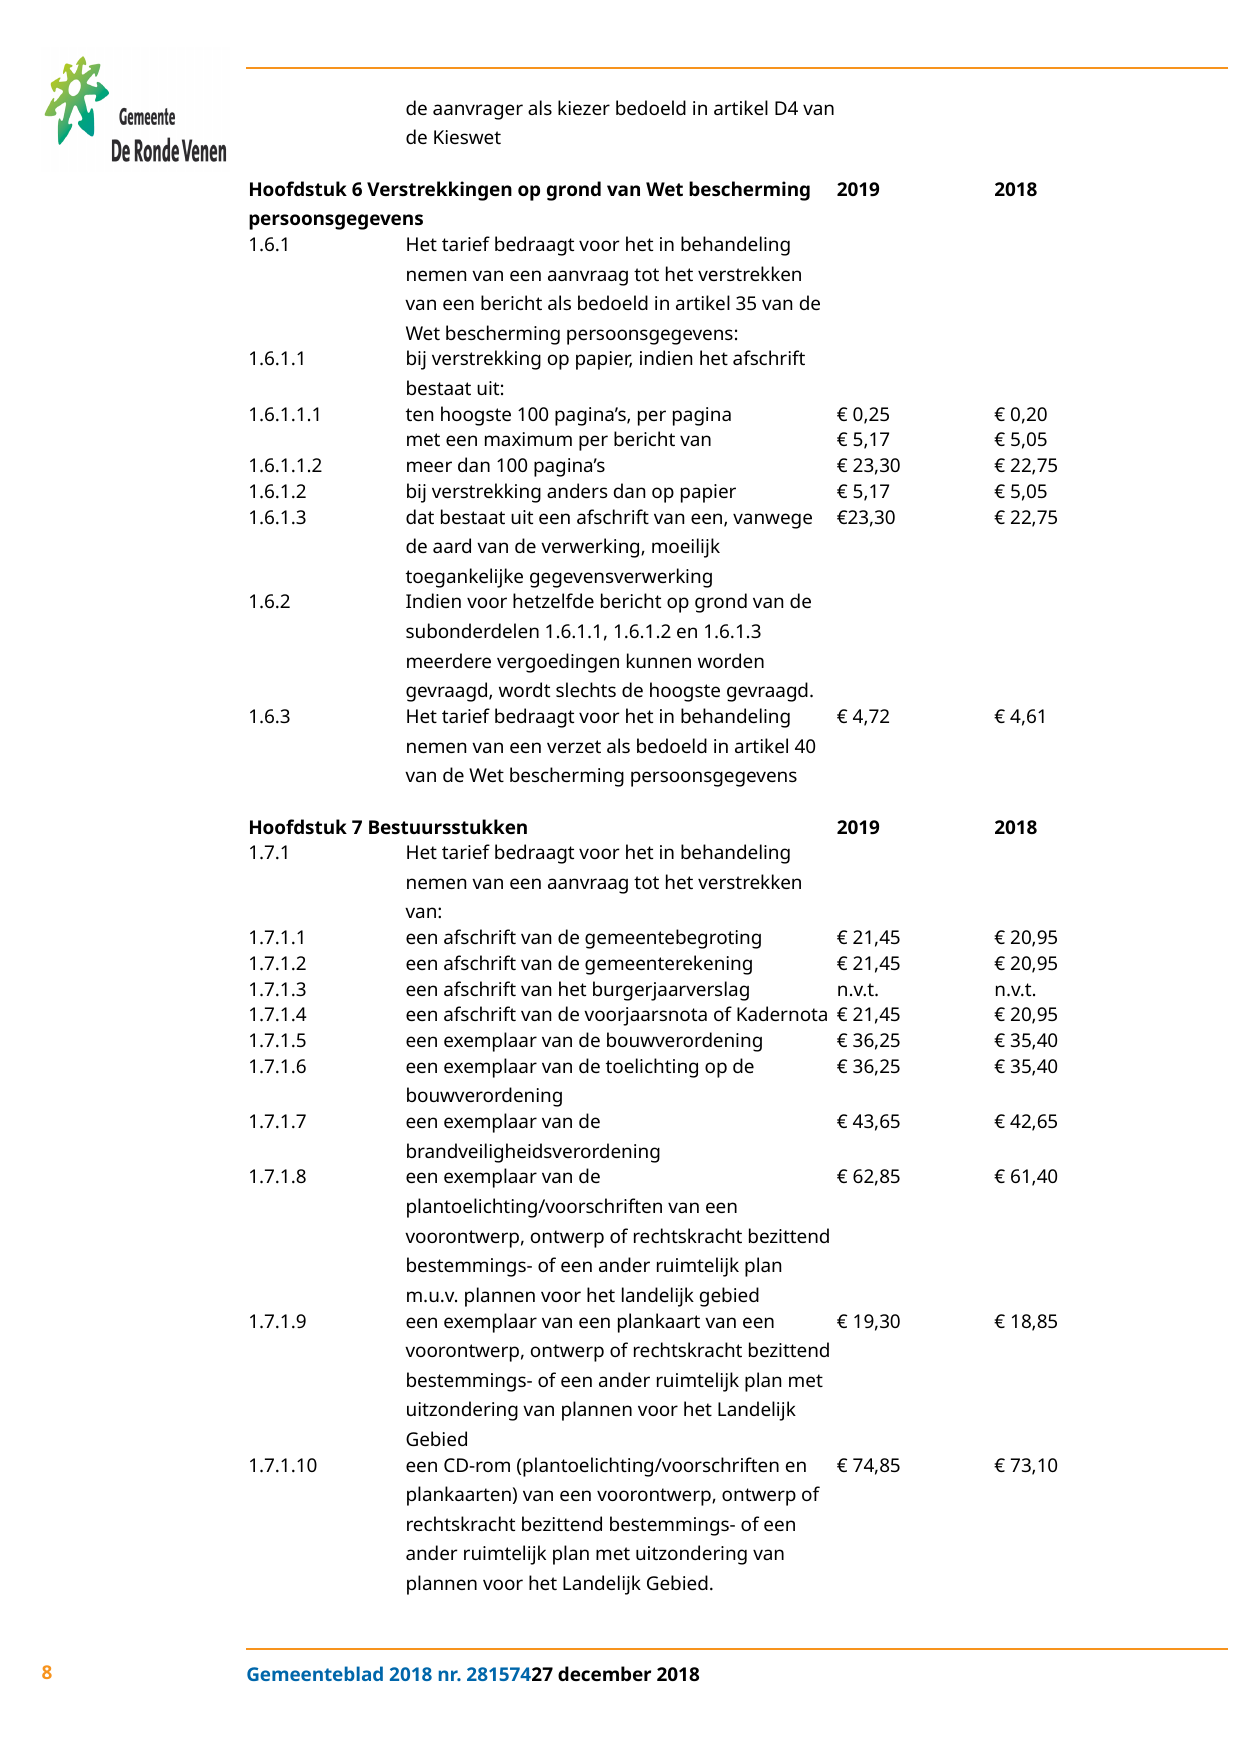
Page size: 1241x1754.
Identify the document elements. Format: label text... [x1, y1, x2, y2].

table_cell bij verstrekking anders dan op papier [405, 478, 837, 504]
table_cell 2018 [994, 814, 1152, 839]
table_cell 1.7.1.3 [248, 976, 405, 1002]
table_cell € 43,65 [837, 1109, 994, 1164]
table_cell Het tarief bedraagt voor het in behandeling nemen van een verzet als bedoeld in artikel 40 van de Wet bescherming persoonsgegevens [405, 703, 837, 788]
table_cell 1.7.1.1 [248, 925, 405, 950]
table_cell € 0,20 [994, 401, 1152, 427]
table_cell € 23,30 [837, 453, 994, 478]
picture [41, 47, 231, 172]
table_cell 1.6.1.2 [248, 478, 405, 504]
table_cell [837, 589, 994, 703]
table_cell € 5,17 [837, 478, 994, 504]
table_cell €23,30 [837, 504, 994, 589]
table_cell Hoofdstuk 6 Verstrekkingen op grond van Wet bescherming persoonsgegevens [248, 176, 837, 231]
table_cell € 5,17 [837, 427, 994, 452]
table_cell een afschrift van de voorjaarsnota of Kadernota [405, 1002, 837, 1027]
table_cell 1.7.1.8 [248, 1164, 405, 1308]
table_cell € 4,72 [837, 703, 994, 788]
table_cell € 22,75 [994, 504, 1152, 589]
table_cell € 21,45 [837, 925, 994, 950]
table_cell [248, 95, 405, 150]
table_cell € 22,75 [994, 453, 1152, 478]
table_cell een exemplaar van de bouwverordening [405, 1028, 837, 1053]
table_cell € 21,45 [837, 950, 994, 976]
table_cell een exemplaar van de plantoelichting/voorschriften van een voorontwerp, ontwerp of rechtskracht bezittend bestemmings- of een ander ruimtelijk plan m.u.v. plannen voor het landelijk gebied [405, 1164, 837, 1308]
table_cell € 36,25 [837, 1028, 994, 1053]
table_cell [837, 788, 994, 814]
table_cell € 42,65 [994, 1109, 1152, 1164]
table_cell Het tarief bedraagt voor het in behandeling nemen van een aanvraag tot het verstrekken van een bericht als bedoeld in artikel 35 van de Wet bescherming persoonsgegevens: [405, 231, 837, 346]
table_cell € 36,25 [837, 1053, 994, 1108]
table_cell 1.6.1.1 [248, 346, 405, 401]
table_cell een exemplaar van de toelichting op de bouwverordening [405, 1053, 837, 1108]
table_cell Het tarief bedraagt voor het in behandeling nemen van een aanvraag tot het verstrekken van: [405, 840, 837, 924]
table_cell n.v.t. [837, 976, 994, 1002]
table_cell [837, 346, 994, 401]
table_cell € 20,95 [994, 1002, 1152, 1027]
table_cell 1.6.1.1.1 [248, 401, 405, 427]
table_cell een exemplaar van een plankaart van een voorontwerp, ontwerp of rechtskracht bezittend bestemmings- of een ander ruimtelijk plan met uitzondering van plannen voor het Landelijk Gebied [405, 1308, 837, 1452]
table_cell 1.7.1.7 [248, 1109, 405, 1164]
table_cell ten hoogste 100 pagina’s, per pagina [405, 401, 837, 427]
table_cell [994, 788, 1152, 814]
table_cell [248, 150, 837, 176]
table_cell [837, 150, 994, 176]
table_cell 1.7.1.10 [248, 1452, 405, 1596]
table_cell [994, 589, 1152, 703]
table_cell 2018 [994, 176, 1152, 231]
table_cell 1.6.2 [248, 589, 405, 703]
table_cell 2019 [837, 814, 994, 839]
table_cell 1.7.1 [248, 840, 405, 924]
table_cell € 5,05 [994, 427, 1152, 452]
table_cell € 20,95 [994, 925, 1152, 950]
table_cell € 4,61 [994, 703, 1152, 788]
table_cell € 18,85 [994, 1308, 1152, 1452]
table_cell dat bestaat uit een afschrift van een, vanwege de aard van de verwerking, moeilijk toegankelijke gegevensverwerking [405, 504, 837, 589]
table_cell € 74,85 [837, 1452, 994, 1596]
table_cell € 20,95 [994, 950, 1152, 976]
table_cell met een maximum per bericht van [405, 427, 837, 452]
table_cell [248, 427, 405, 452]
table_cell 1.7.1.4 [248, 1002, 405, 1027]
table_cell Indien voor hetzelfde bericht op grond van de subonderdelen 1.6.1.1, 1.6.1.2 en 1.6.1.3 meerdere vergoedingen kunnen worden gevraagd, wordt slechts de hoogste gevraagd. [405, 589, 837, 703]
table_cell [994, 231, 1152, 346]
table_cell een afschrift van de gemeenterekening [405, 950, 837, 976]
table_cell € 21,45 [837, 1002, 994, 1027]
table_cell 2019 [837, 176, 994, 231]
table_cell [994, 150, 1152, 176]
table_cell € 0,25 [837, 401, 994, 427]
table_cell [837, 95, 994, 150]
table_cell een CD-rom (plantoelichting/voorschriften en plankaarten) van een voorontwerp, ontwerp of rechtskracht bezittend bestemmings- of een ander ruimtelijk plan met uitzondering van plannen voor het Landelijk Gebied. [405, 1452, 837, 1596]
table_cell 1.6.3 [248, 703, 405, 788]
table_cell 1.6.1.3 [248, 504, 405, 589]
table_cell een afschrift van het burgerjaarverslag [405, 976, 837, 1002]
table_cell een exemplaar van de brandveiligheidsverordening [405, 1109, 837, 1164]
table_cell [994, 346, 1152, 401]
table_cell € 62,85 [837, 1164, 994, 1308]
table_cell 1.7.1.9 [248, 1308, 405, 1452]
table_cell 1.6.1.1.2 [248, 453, 405, 478]
table_cell bij verstrekking op papier, indien het afschrift bestaat uit: [405, 346, 837, 401]
table_cell [837, 231, 994, 346]
table_cell een afschrift van de gemeentebegroting [405, 925, 837, 950]
table_cell [994, 95, 1152, 150]
table_cell Hoofdstuk 7 Bestuursstukken [248, 814, 837, 839]
table_cell 1.6.1 [248, 231, 405, 346]
table_cell meer dan 100 pagina’s [405, 453, 837, 478]
table_cell € 5,05 [994, 478, 1152, 504]
table_cell 1.7.1.6 [248, 1053, 405, 1108]
table_cell € 73,10 [994, 1452, 1152, 1596]
table_cell 1.7.1.5 [248, 1028, 405, 1053]
table_cell € 35,40 [994, 1053, 1152, 1108]
table_cell € 35,40 [994, 1028, 1152, 1053]
table_cell 1.7.1.2 [248, 950, 405, 976]
table_cell € 19,30 [837, 1308, 994, 1452]
table_cell € 61,40 [994, 1164, 1152, 1308]
table_cell [837, 840, 994, 924]
table_cell n.v.t. [994, 976, 1152, 1002]
table_cell de aanvrager als kiezer bedoeld in artikel D4 van de Kieswet [405, 95, 837, 150]
table_cell [248, 788, 837, 814]
table_cell [994, 840, 1152, 924]
